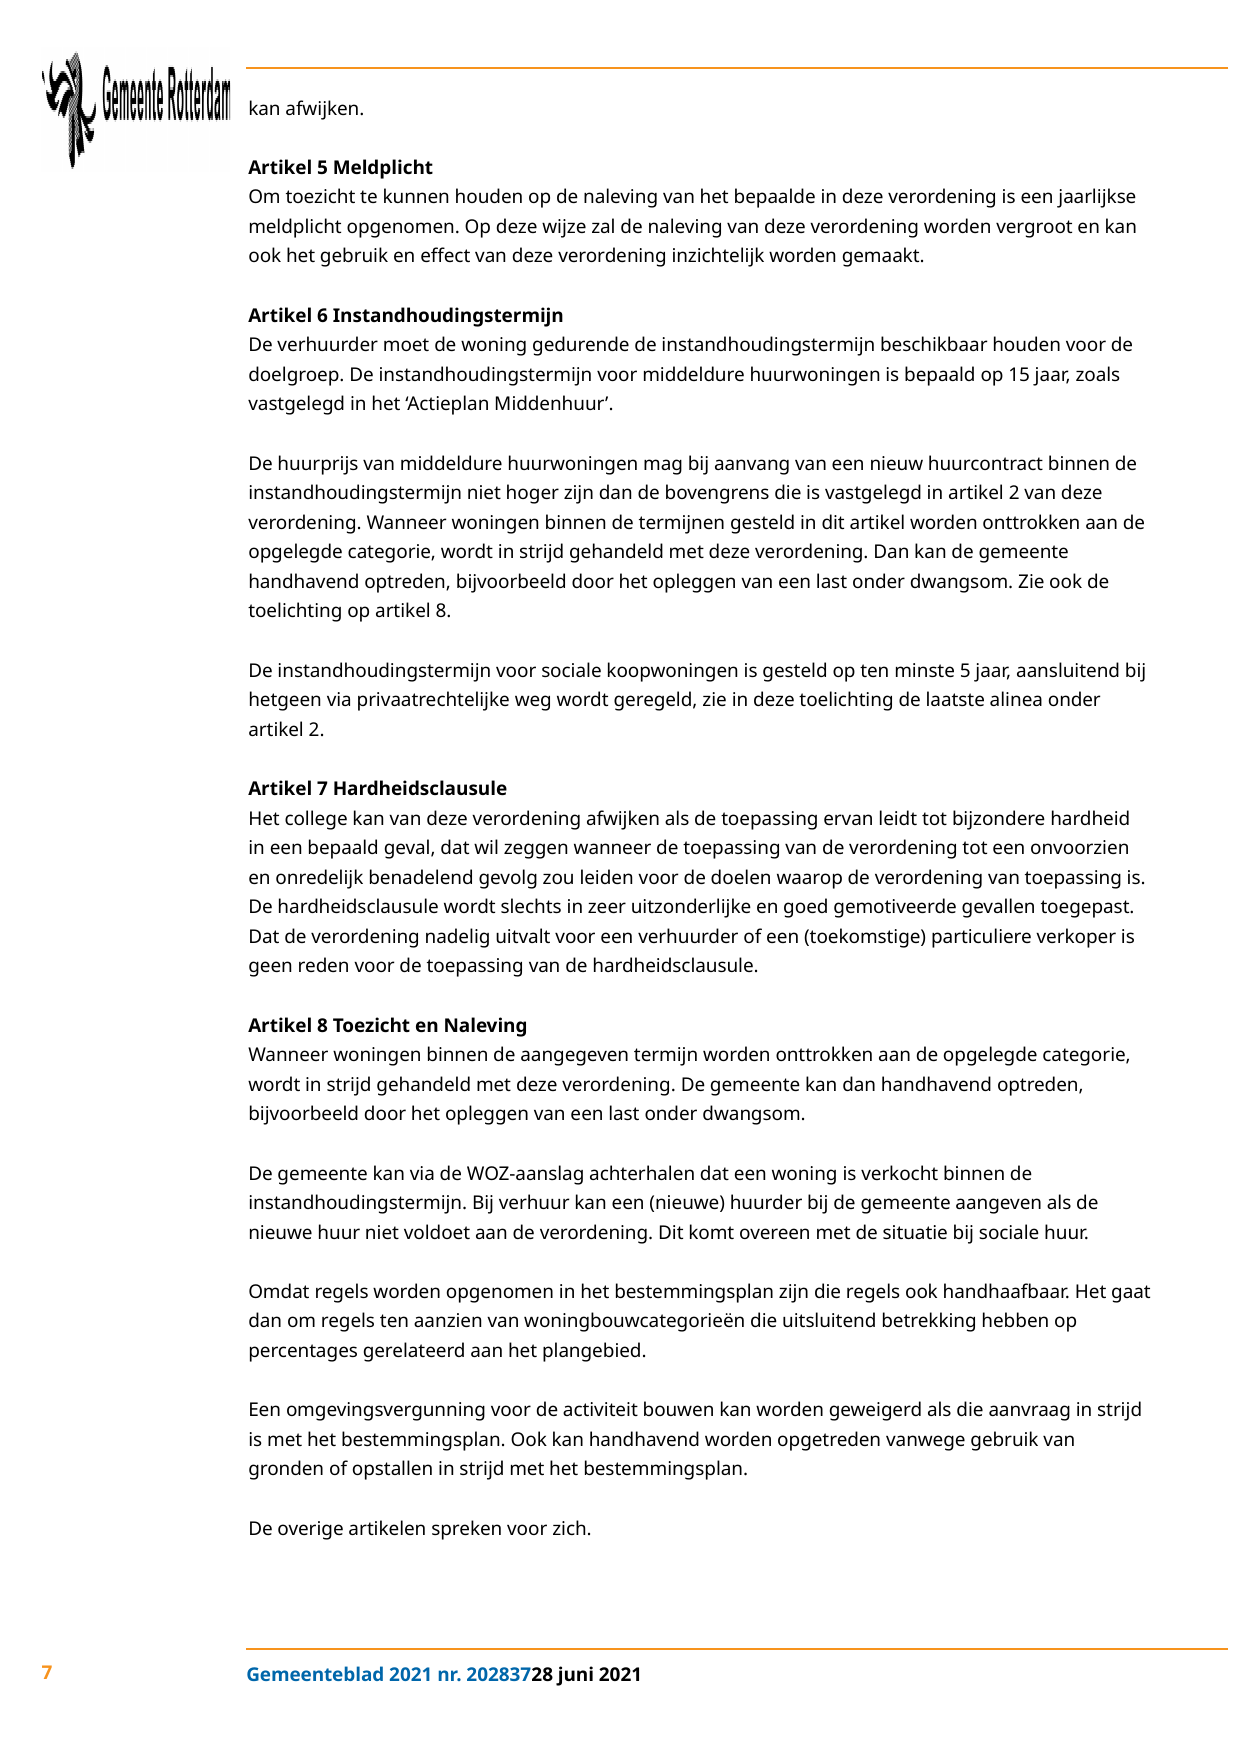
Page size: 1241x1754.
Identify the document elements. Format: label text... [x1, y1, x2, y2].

text De overige artikelen spreken voor zich. [248, 1515, 1152, 1541]
text Het college kan van deze verordening afwijken als de toepassing ervan leidt tot bijzondere hardheid in een bepaald geval, dat wil zeggen wanneer de toepassing van de verordening tot een onvoorzien en onredelijk benadelend gevolg zou leiden voor de doelen waarop de verordening van toepassing is. De hardheidsclausule wordt slechts in zeer uitzonderlijke en goed gemotiveerde gevallen toegepast. Dat de verordening nadelig uitvalt voor een verhuurder of een (toekomstige) particuliere verkoper is geen reden voor de toepassing van de hardheidsclausule. [248, 805, 1152, 978]
text kan afwijken. [248, 95, 1152, 121]
text Artikel 5 Meldplicht [248, 154, 1152, 180]
text Artikel 7 Hardheidsclausule [248, 775, 1152, 801]
text Wanneer woningen binnen de aangegeven termijn worden onttrokken aan de opgelegde categorie, wordt in strijd gehandeld met deze verordening. De gemeente kan dan handhavend optreden, bijvoorbeeld door het opleggen van een last onder dwangsom. [248, 1041, 1152, 1126]
text Artikel 8 Toezicht en Naleving [248, 1012, 1152, 1038]
text Omdat regels worden opgenomen in het bestemmingsplan zijn die regels ook handhaafbaar. Het gaat dan om regels ten aanzien van woningbouwcategorieën die uitsluitend betrekking hebben op percentages gerelateerd aan het plangebied. [248, 1278, 1152, 1363]
text Artikel 6 Instandhoudingstermijn [248, 302, 1152, 328]
text De verhuurder moet de woning gedurende de instandhoudingstermijn beschikbaar houden voor de doelgroep. De instandhoudingstermijn voor middeldure huurwoningen is bepaald op 15 jaar, zoals vastgelegd in het ‘Actieplan Middenhuur’. [248, 331, 1152, 416]
text Om toezicht te kunnen houden op de naleving van het bepaalde in deze verordening is een jaarlijkse meldplicht opgenomen. Op deze wijze zal de naleving van deze verordening worden vergroot en kan ook het gebruik en effect van deze verordening inzichtelijk worden gemaakt. [248, 183, 1152, 268]
text De gemeente kan via de WOZ-aanslag achterhalen dat een woning is verkocht binnen de instandhoudingstermijn. Bij verhuur kan een (nieuwe) huurder bij de gemeente aangeven als de nieuwe huur niet voldoet aan de verordening. Dit komt overeen met de situatie bij sociale huur. [248, 1160, 1152, 1245]
text Een omgevingsvergunning voor de activiteit bouwen kan worden geweigerd als die aanvraag in strijd is met het bestemmingsplan. Ook kan handhavend worden opgetreden vanwege gebruik van gronden of opstallen in strijd met het bestemmingsplan. [248, 1396, 1152, 1481]
text De instandhoudingstermijn voor sociale koopwoningen is gesteld op ten minste 5 jaar, aansluitend bij hetgeen via privaatrechtelijke weg wordt geregeld, zie in deze toelichting de laatste alinea onder artikel 2. [248, 657, 1152, 742]
picture [41, 47, 231, 172]
text De huurprijs van middeldure huurwoningen mag bij aanvang van een nieuw huurcontract binnen de instandhoudingstermijn niet hoger zijn dan de bovengrens die is vastgelegd in artikel 2 van deze verordening. Wanneer woningen binnen de termijnen gesteld in dit artikel worden onttrokken aan de opgelegde categorie, wordt in strijd gehandeld met deze verordening. Dan kan de gemeente handhavend optreden, bijvoorbeeld door het opleggen van een last onder dwangsom. Zie ook de toelichting op artikel 8. [248, 450, 1152, 623]
